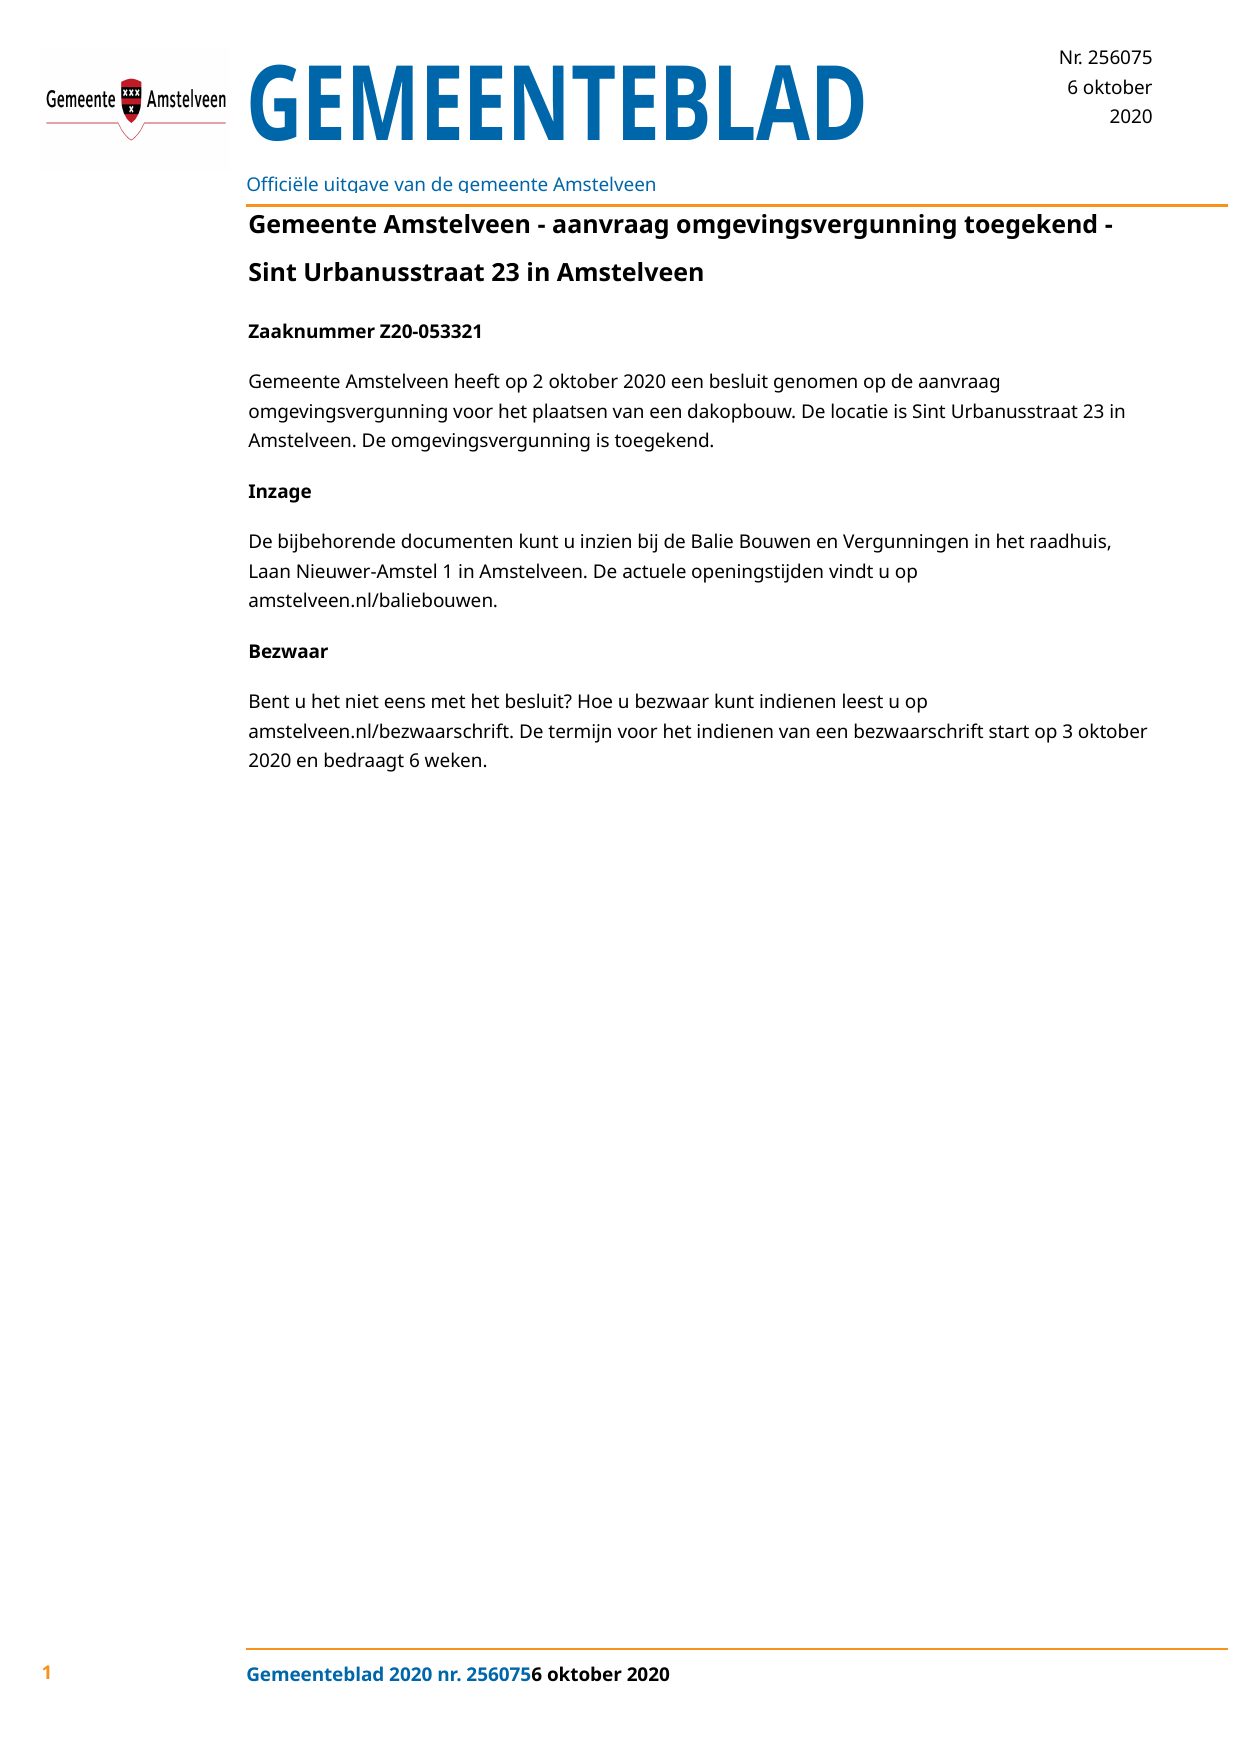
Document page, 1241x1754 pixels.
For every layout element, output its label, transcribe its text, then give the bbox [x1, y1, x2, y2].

text Bent u het niet eens met het besluit? Hoe u bezwaar kunt indienen leest u op amstelveen.nl/bezwaarschrift. De termijn voor het indienen van een bezwaarschrift start op 3 oktober 2020 en bedraagt 6 weken. [248, 688, 1152, 773]
text Inzage [248, 478, 1152, 504]
text Gemeente Amstelveen - aanvraag omgevingsvergunning toegekend - Sint Urbanusstraat 23 in Amstelveen [248, 207, 1152, 288]
text De bijbehorende documenten kunt u inzien bij de Balie Bouwen en Vergunningen in het raadhuis, Laan Nieuwer-Amstel 1 in Amstelveen. De actuele openingstijden vindt u op amstelveen.nl/baliebouwen. [248, 528, 1152, 613]
picture [41, 47, 231, 172]
text Gemeente Amstelveen heeft op 2 oktober 2020 een besluit genomen op de aanvraag omgevingsvergunning voor het plaatsen van een dakopbouw. De locatie is Sint Urbanusstraat 23 in Amstelveen. De omgevingsvergunning is toegekend. [248, 368, 1152, 453]
text Zaaknummer Z20-053321 [248, 318, 1152, 344]
text Bezwaar [248, 638, 1152, 664]
